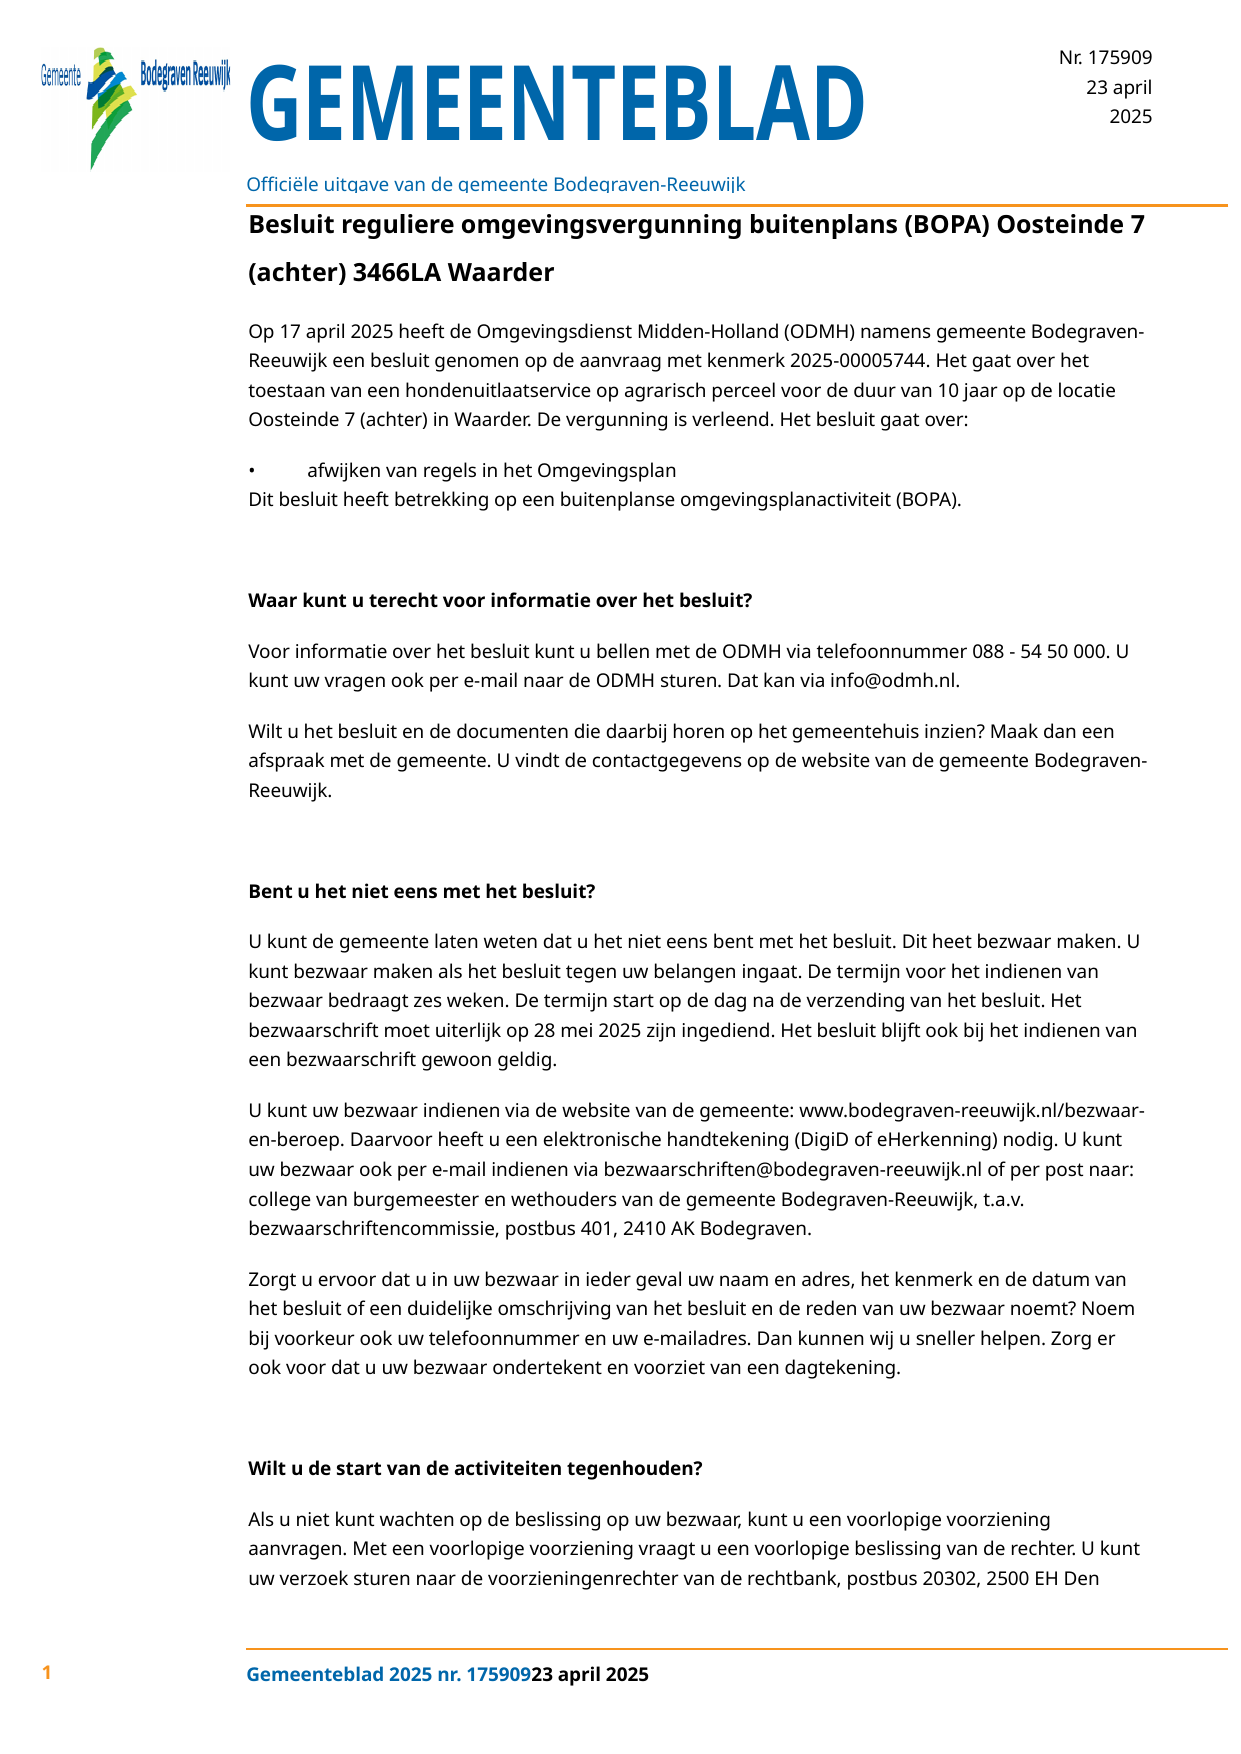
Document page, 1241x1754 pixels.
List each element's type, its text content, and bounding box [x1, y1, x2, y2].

text Besluit reguliere omgevingsvergunning buitenplans (BOPA) Oosteinde 7 (achter) 3466LA Waarder [248, 207, 1152, 288]
text Als u niet kunt wachten op de beslissing op uw bezwaar, kunt u een voorlopige voorziening aanvragen. Met een voorlopige voorziening vraagt u een voorlopige beslissing van de rechter. U kunt uw verzoek sturen naar de voorzieningenrechter van de rechtbank, postbus 20302, 2500 EH Den [248, 1506, 1152, 1591]
text Dit besluit heeft betrekking op een buitenplanse omgevingsplanactiviteit (BOPA). [248, 487, 1152, 512]
text Op 17 april 2025 heeft de Omgevingsdienst Midden-Holland (ODMH) namens gemeente Bodegraven-Reeuwijk een besluit genomen op de aanvraag met kenmerk 2025-00005744. Het gaat over het toestaan van een hondenuitlaatservice op agrarisch perceel voor de duur van 10 jaar op de locatie Oosteinde 7 (achter) in Waarder. De vergunning is verleend. Het besluit gaat over: [248, 318, 1152, 432]
text Bent u het niet eens met het besluit? [248, 878, 1152, 904]
text U kunt uw bezwaar indienen via de website van de gemeente: www.bodegraven-reeuwijk.nl/bezwaar-en-beroep. Daarvoor heeft u een elektronische handtekening (DigiD of eHerkenning) nodig. U kunt uw bezwaar ook per e-mail indienen via bezwaarschriften@bodegraven-reeuwijk.nl of per post naar: college van burgemeester en wethouders van de gemeente Bodegraven-Reeuwijk, t.a.v. bezwaarschriftencommissie, postbus 401, 2410 AK Bodegraven. [248, 1097, 1152, 1241]
text Zorgt u ervoor dat u in uw bezwaar in ieder geval uw naam en adres, het kenmerk en de datum van het besluit of een duidelijke omschrijving van het besluit en de reden van uw bezwaar noemt? Noem bij voorkeur ook uw telefoonnummer en uw e-mailadres. Dan kunnen wij u sneller helpen. Zorg er ook voor dat u uw bezwaar ondertekent en voorziet van een dagtekening. [248, 1266, 1152, 1380]
text Waar kunt u terecht voor informatie over het besluit? [248, 587, 1152, 613]
text Voor informatie over het besluit kunt u bellen met de ODMH via telefoonnummer 088 - 54 50 000. U kunt uw vragen ook per e-mail naar de ODMH sturen. Dat kan via info@odmh.nl. [248, 638, 1152, 693]
picture [41, 47, 231, 172]
list afwijken van regels in het Omgevingsplan [248, 457, 1152, 483]
text U kunt de gemeente laten weten dat u het niet eens bent met het besluit. Dit heet bezwaar maken. U kunt bezwaar maken als het besluit tegen uw belangen ingaat. De termijn voor het indienen van bezwaar bedraagt zes weken. De termijn start op de dag na de verzending van het besluit. Het bezwaarschrift moet uiterlijk op 28 mei 2025 zijn ingediend. Het besluit blijft ook bij het indienen van een bezwaarschrift gewoon geldig. [248, 928, 1152, 1072]
text Wilt u het besluit en de documenten die daarbij horen op het gemeentehuis inzien? Maak dan een afspraak met de gemeente. U vindt de contactgegevens op de website van de gemeente Bodegraven-Reeuwijk. [248, 718, 1152, 803]
text Wilt u de start van de activiteiten tegenhouden? [248, 1455, 1152, 1481]
